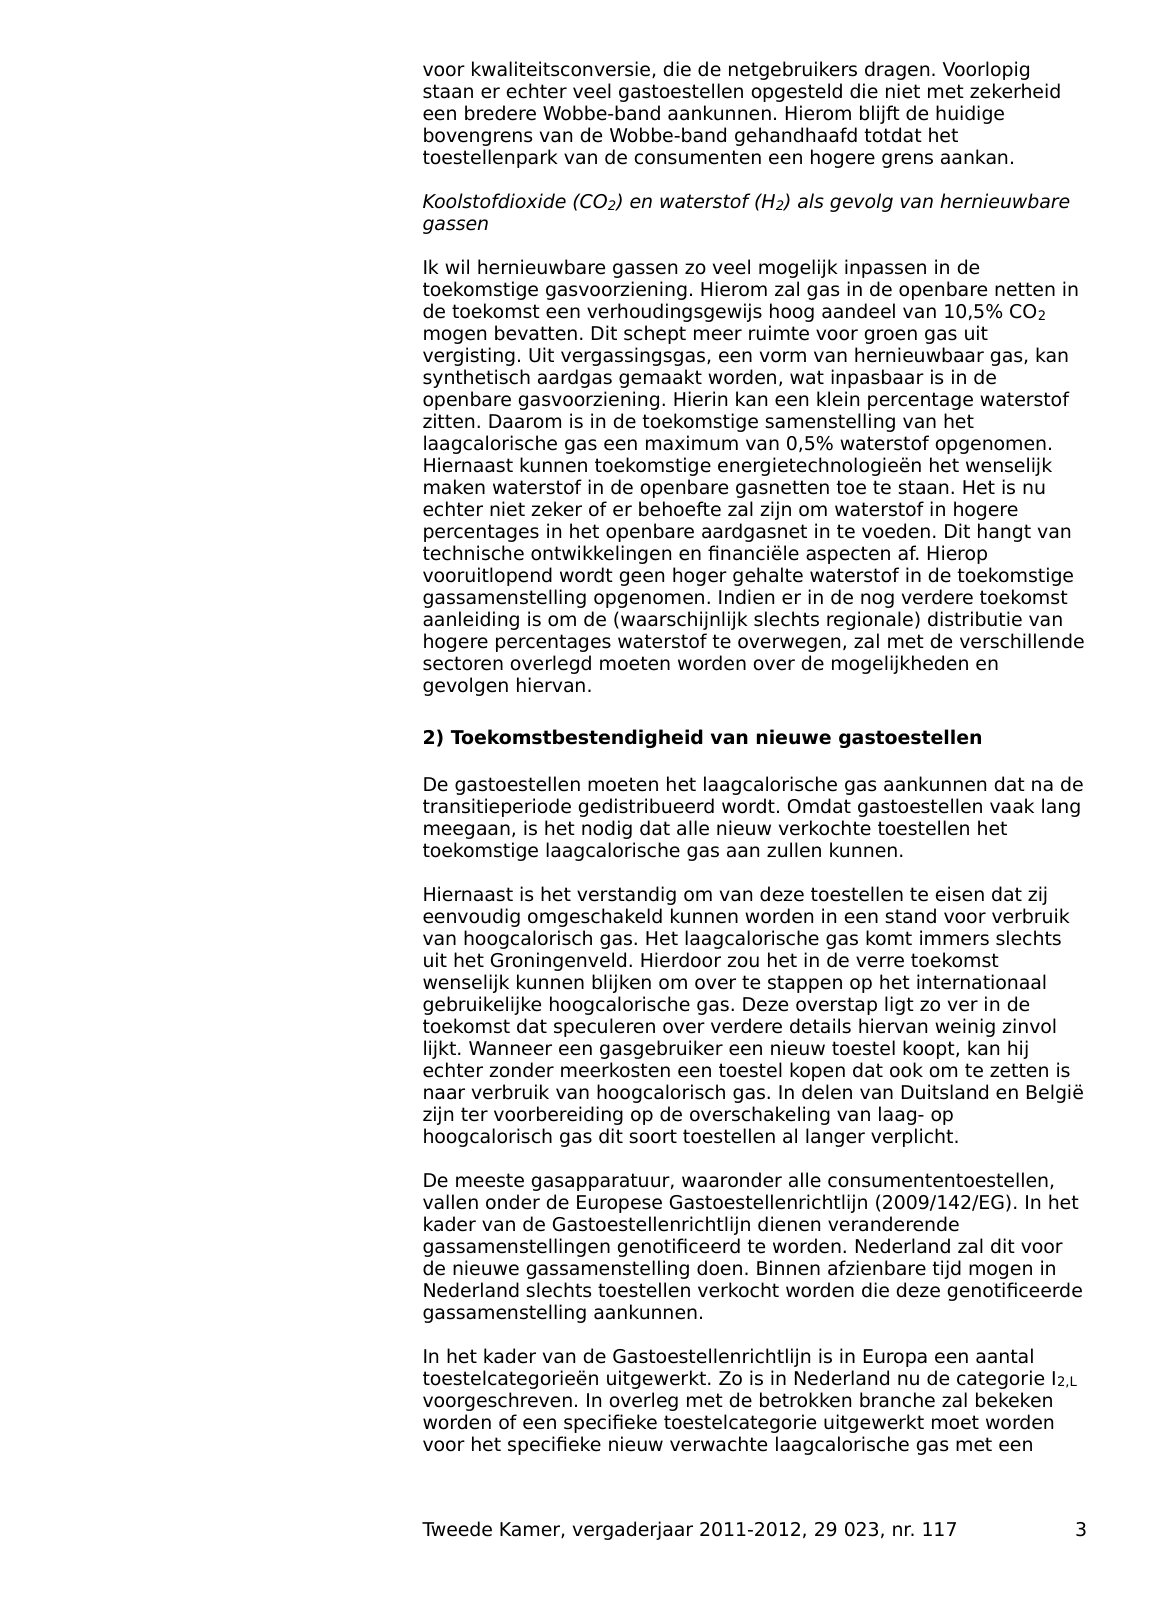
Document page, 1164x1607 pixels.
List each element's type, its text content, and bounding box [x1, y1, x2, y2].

subtitle 2) Toekomstbestendigheid van nieuwe gastoestellen [422, 727, 1087, 749]
text In het kader van de Gastoestellenrichtlijn is in Europa een aantal toestelcategorieën uitgewerkt. Zo is in Nederland nu de categorie I2,L voorgeschreven. In overleg met de betrokken branche zal bekeken worden of een specifieke toestelcategorie uitgewerkt moet worden voor het specifieke nieuw verwachte laagcalorische gas met een [422, 1346, 1087, 1456]
text voor kwaliteitsconversie, die de netgebruikers dragen. Voorlopig staan er echter veel gastoestellen opgesteld die niet met zekerheid een bredere Wobbe-band aankunnen. Hierom blijft de huidige bovengrens van de Wobbe-band gehandhaafd totdat het toestellenpark van de consumenten een hogere grens aankan. [422, 59, 1087, 169]
text De meeste gasapparatuur, waaronder alle consumententoestellen, vallen onder de Europese Gastoestellenrichtlijn (2009/142/EG). In het kader van de Gastoestellenrichtlijn dienen veranderende gassamenstellingen genotificeerd te worden. Nederland zal dit voor de nieuwe gassamenstelling doen. Binnen afzienbare tijd mogen in Nederland slechts toestellen verkocht worden die deze genotificeerde gassamenstelling aankunnen. [422, 1170, 1087, 1324]
text De gastoestellen moeten het laagcalorische gas aankunnen dat na de transitieperiode gedistribueerd wordt. Omdat gastoestellen vaak lang meegaan, is het nodig dat alle nieuw verkochte toestellen het toekomstige laagcalorische gas aan zullen kunnen. [422, 774, 1087, 862]
text Ik wil hernieuwbare gassen zo veel mogelijk inpassen in de toekomstige gasvoorziening. Hierom zal gas in de openbare netten in de toekomst een verhoudingsgewijs hoog aandeel van 10,5% CO2 mogen bevatten. Dit schept meer ruimte voor groen gas uit vergisting. Uit vergassingsgas, een vorm van hernieuwbaar gas, kan synthetisch aardgas gemaakt worden, wat inpasbaar is in de openbare gasvoorziening. Hierin kan een klein percentage waterstof zitten. Daarom is in de toekomstige samenstelling van het laagcalorische gas een maximum van 0,5% waterstof opgenomen. Hiernaast kunnen toekomstige energietechnologieën het wenselijk maken waterstof in de openbare gasnetten toe te staan. Het is nu echter niet zeker of er behoefte zal zijn om waterstof in hogere percentages in het openbare aardgasnet in te voeden. Dit hangt van technische ontwikkelingen en financiële aspecten af. Hierop vooruitlopend wordt geen hoger gehalte waterstof in de toekomstige gassamenstelling opgenomen. Indien er in de nog verdere toekomst aanleiding is om de (waarschijnlijk slechts regionale) distributie van hogere percentages waterstof te overwegen, zal met de verschillende sectoren overlegd moeten worden over de mogelijkheden en gevolgen hiervan. [422, 257, 1087, 697]
subtitle Koolstofdioxide (CO2) en waterstof (H2) als gevolg van hernieuwbare gassen [422, 191, 1087, 235]
text Hiernaast is het verstandig om van deze toestellen te eisen dat zij eenvoudig omgeschakeld kunnen worden in een stand voor verbruik van hoogcalorisch gas. Het laagcalorische gas komt immers slechts uit het Groningenveld. Hierdoor zou het in de verre toekomst wenselijk kunnen blijken om over te stappen op het internationaal gebruikelijke hoogcalorische gas. Deze overstap ligt zo ver in de toekomst dat speculeren over verdere details hiervan weinig zinvol lijkt. Wanneer een gasgebruiker een nieuw toestel koopt, kan hij echter zonder meerkosten een toestel kopen dat ook om te zetten is naar verbruik van hoogcalorisch gas. In delen van Duitsland en België zijn ter voorbereiding op de overschakeling van laag- op hoogcalorisch gas dit soort toestellen al langer verplicht. [422, 884, 1087, 1148]
